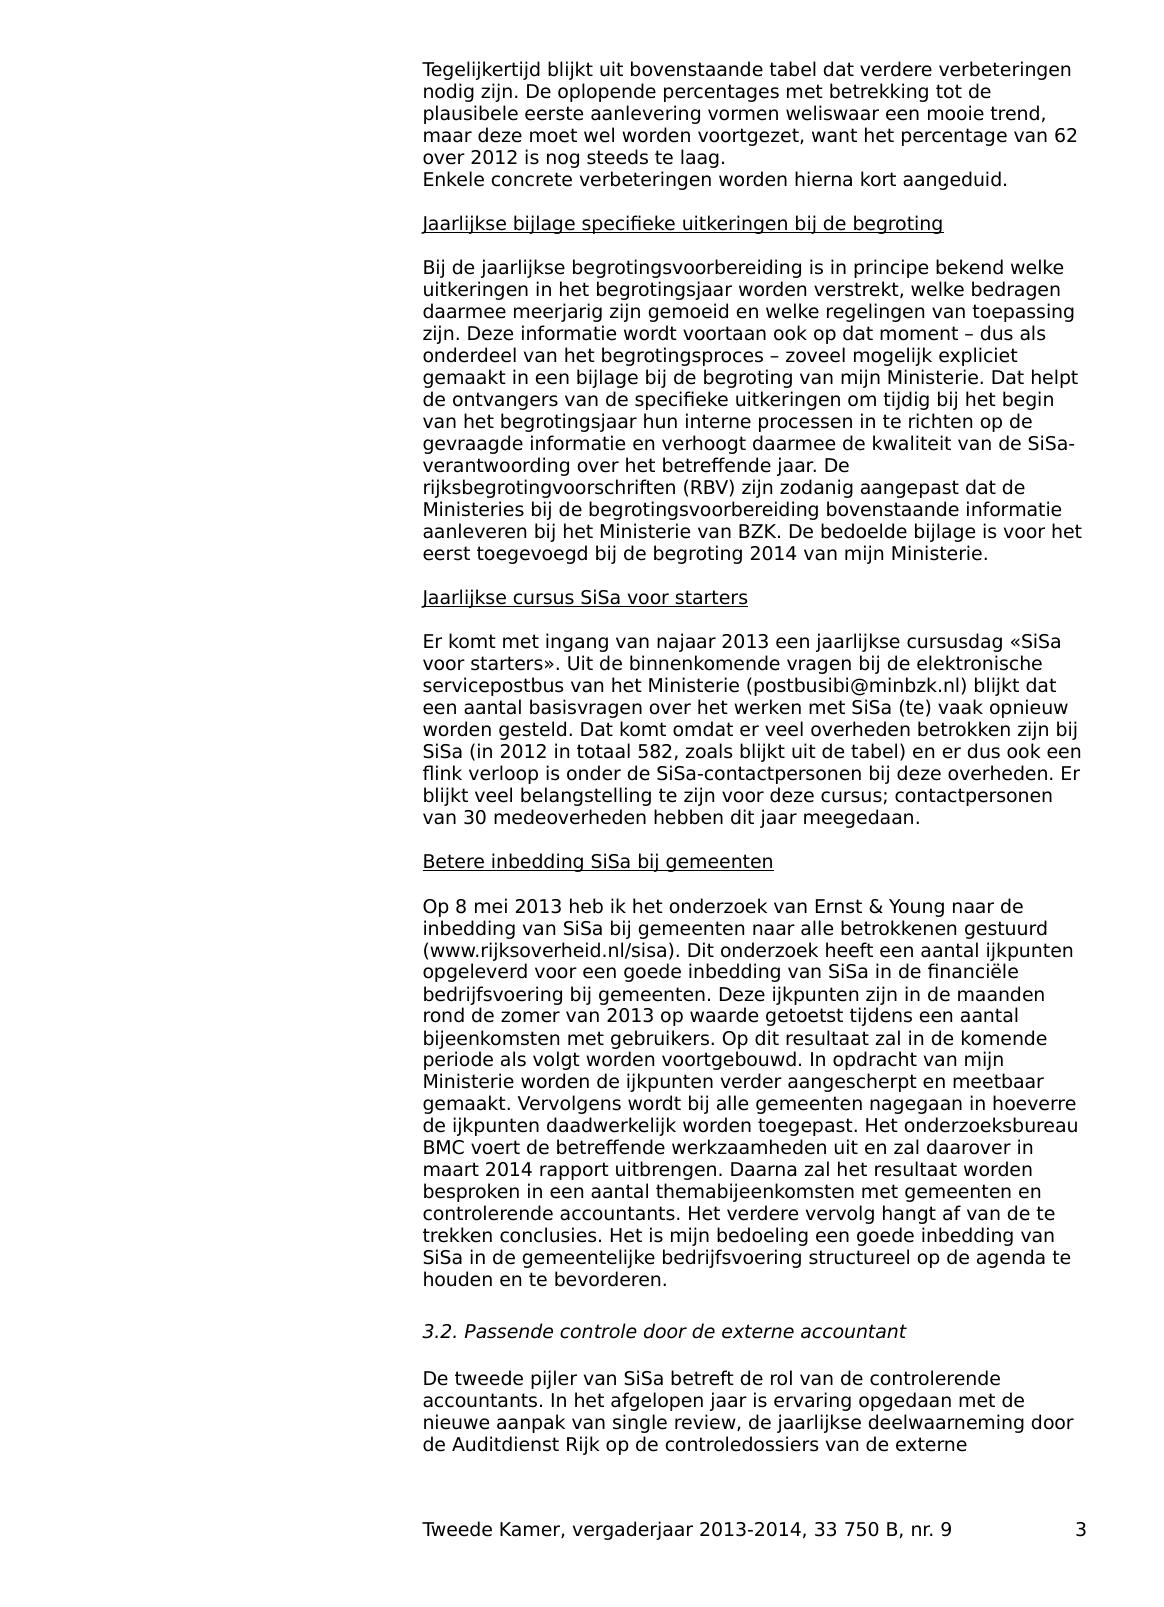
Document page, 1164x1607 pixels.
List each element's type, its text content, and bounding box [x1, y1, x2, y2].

text De tweede pijler van SiSa betreft de rol van de controlerende accountants. In het afgelopen jaar is ervaring opgedaan met de nieuwe aanpak van single review, de jaarlijkse deelwaarneming door de Auditdienst Rijk op de controledossiers van de externe [422, 1368, 1087, 1456]
text Op 8 mei 2013 heb ik het onderzoek van Ernst & Young naar de inbedding van SiSa bij gemeenten naar alle betrokkenen gestuurd (www.rijksoverheid.nl/sisa). Dit onderzoek heeft een aantal ijkpunten opgeleverd voor een goede inbedding van SiSa in de financiële bedrijfsvoering bij gemeenten. Deze ijkpunten zijn in de maanden rond de zomer van 2013 op waarde getoetst tijdens een aantal bijeenkomsten met gebruikers. Op dit resultaat zal in de komende periode als volgt worden voortgebouwd. In opdracht van mijn Ministerie worden de ijkpunten verder aangescherpt en meetbaar gemaakt. Vervolgens wordt bij alle gemeenten nagegaan in hoeverre de ijkpunten daadwerkelijk worden toegepast. Het onderzoeksbureau BMC voert de betreffende werkzaamheden uit en zal daarover in maart 2014 rapport uitbrengen. Daarna zal het resultaat worden besproken in een aantal themabijeenkomsten met gemeenten en controlerende accountants. Het verdere vervolg hangt af van de te trekken conclusies. Het is mijn bedoeling een goede inbedding van SiSa in de gemeentelijke bedrijfsvoering structureel op de agenda te houden en te bevorderen. [422, 896, 1087, 1291]
subtitle Jaarlijkse cursus SiSa voor starters [422, 587, 1087, 609]
text Tegelijkertijd blijkt uit bovenstaande tabel dat verdere verbeteringen nodig zijn. De oplopende percentages met betrekking tot de plausibele eerste aanlevering vormen weliswaar een mooie trend, maar deze moet wel worden voortgezet, want het percentage van 62 over 2012 is nog steeds te laag. [422, 59, 1087, 169]
subtitle Jaarlijkse bijlage specifieke uitkeringen bij de begroting [422, 213, 1087, 235]
text Enkele concrete verbeteringen worden hierna kort aangeduid. [422, 169, 1087, 191]
text Bij de jaarlijkse begrotingsvoorbereiding is in principe bekend welke uitkeringen in het begrotingsjaar worden verstrekt, welke bedragen daarmee meerjarig zijn gemoeid en welke regelingen van toepassing zijn. Deze informatie wordt voortaan ook op dat moment – dus als onderdeel van het begrotingsproces – zoveel mogelijk expliciet gemaakt in een bijlage bij de begroting van mijn Ministerie. Dat helpt de ontvangers van de specifieke uitkeringen om tijdig bij het begin van het begrotingsjaar hun interne processen in te richten op de gevraagde informatie en verhoogt daarmee de kwaliteit van de SiSa-verantwoording over het betreffende jaar. De rijksbegrotingvoorschriften (RBV) zijn zodanig aangepast dat de Ministeries bij de begrotingsvoorbereiding bovenstaande informatie aanleveren bij het Ministerie van BZK. De bedoelde bijlage is voor het eerst toegevoegd bij de begroting 2014 van mijn Ministerie. [422, 257, 1087, 565]
subtitle 3.2. Passende controle door de externe accountant [422, 1321, 1087, 1343]
text Er komt met ingang van najaar 2013 een jaarlijkse cursusdag «SiSa voor starters». Uit de binnenkomende vragen bij de elektronische servicepostbus van het Ministerie (postbusibi@minbzk.nl) blijkt dat een aantal basisvragen over het werken met SiSa (te) vaak opnieuw worden gesteld. Dat komt omdat er veel overheden betrokken zijn bij SiSa (in 2012 in totaal 582, zoals blijkt uit de tabel) en er dus ook een flink verloop is onder de SiSa-contactpersonen bij deze overheden. Er blijkt veel belangstelling te zijn voor deze cursus; contactpersonen van 30 medeoverheden hebben dit jaar meegedaan. [422, 631, 1087, 829]
subtitle Betere inbedding SiSa bij gemeenten [422, 851, 1087, 873]
